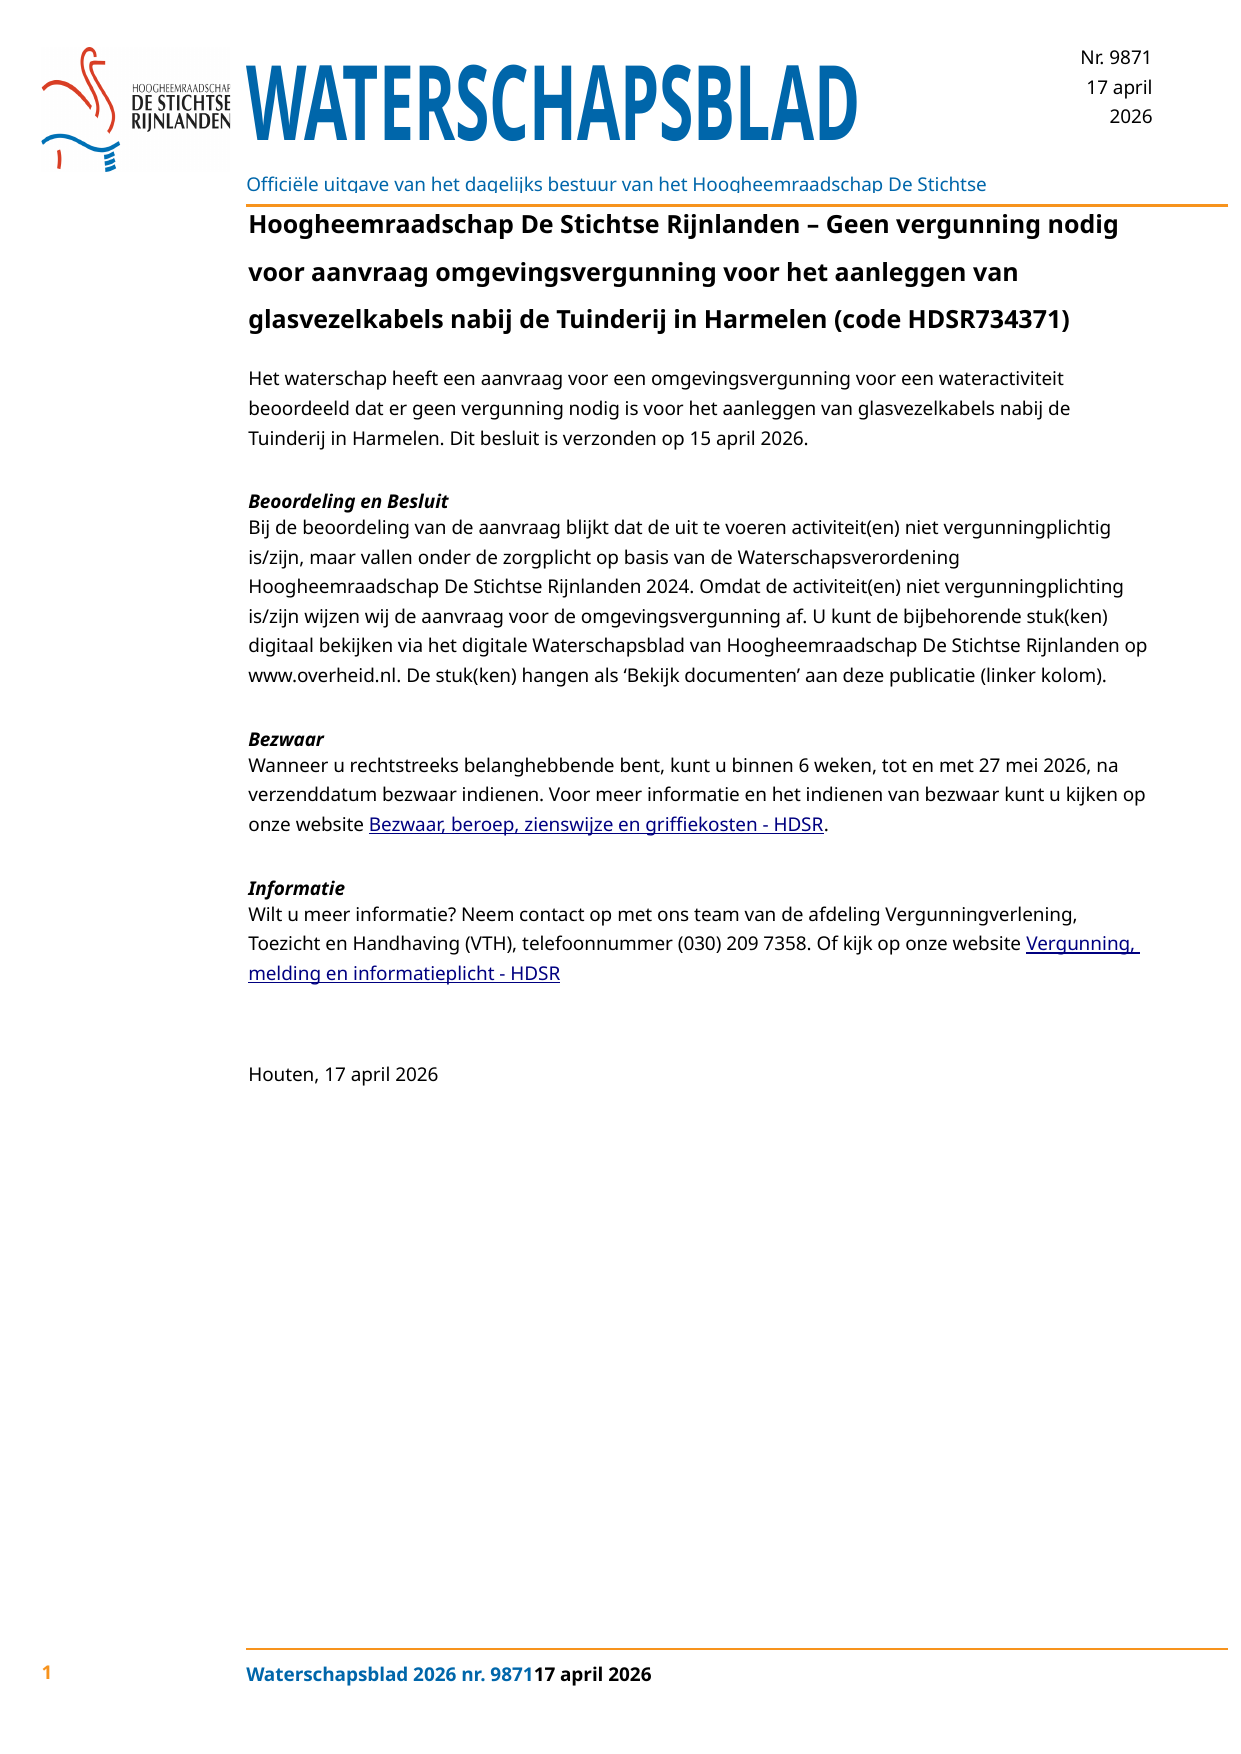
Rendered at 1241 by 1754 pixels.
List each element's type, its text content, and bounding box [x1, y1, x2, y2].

text Bezwaar [248, 726, 1152, 752]
text Informatie [248, 875, 1152, 901]
text Wilt u meer informatie? Neem contact op met ons team van de afdeling Vergunningverlening, Toezicht en Handhaving (VTH), telefoonnummer (030) 209 7358. Of kijk op onze website Vergunning, melding en informatieplicht - HDSR [248, 901, 1152, 986]
text Het waterschap heeft een aanvraag voor een omgevingsvergunning voor een wateractiviteit beoordeeld dat er geen vergunning nodig is voor het aanleggen van glasvezelkabels nabij de Tuinderij in Harmelen. Dit besluit is verzonden op 15 april 2026. [248, 366, 1152, 450]
picture [41, 47, 231, 172]
text Bij de beoordeling van de aanvraag blijkt dat de uit te voeren activiteit(en) niet vergunningplichtig is/zijn, maar vallen onder de zorgplicht op basis van de Waterschapsverordening Hoogheemraadschap De Stichtse Rijnlanden 2024. Omdat de activiteit(en) niet vergunningplichting is/zijn wijzen wij de aanvraag voor de omgevingsvergunning af. U kunt de bijbehorende stuk(ken) digitaal bekijken via het digitale Waterschapsblad van Hoogheemraadschap De Stichtse Rijnlanden op www.overheid.nl. De stuk(ken) hangen als ‘Bekijk documenten’ aan deze publicatie (linker kolom). [248, 514, 1152, 688]
text Wanneer u rechtstreeks belanghebbende bent, kunt u binnen 6 weken, tot en met 27 mei 2026, na verzenddatum bezwaar indienen. Voor meer informatie en het indienen van bezwaar kunt u kijken op onze website Bezwaar, beroep, zienswijze en griffiekosten - HDSR. [248, 752, 1152, 837]
text Houten, 17 april 2026 [248, 1061, 1152, 1087]
text Hoogheemraadschap De Stichtse Rijnlanden – Geen vergunning nodig voor aanvraag omgevingsvergunning voor het aanleggen van glasvezelkabels nabij de Tuinderij in Harmelen (code HDSR734371) [248, 207, 1152, 336]
text Beoordeling en Besluit [248, 489, 1152, 514]
